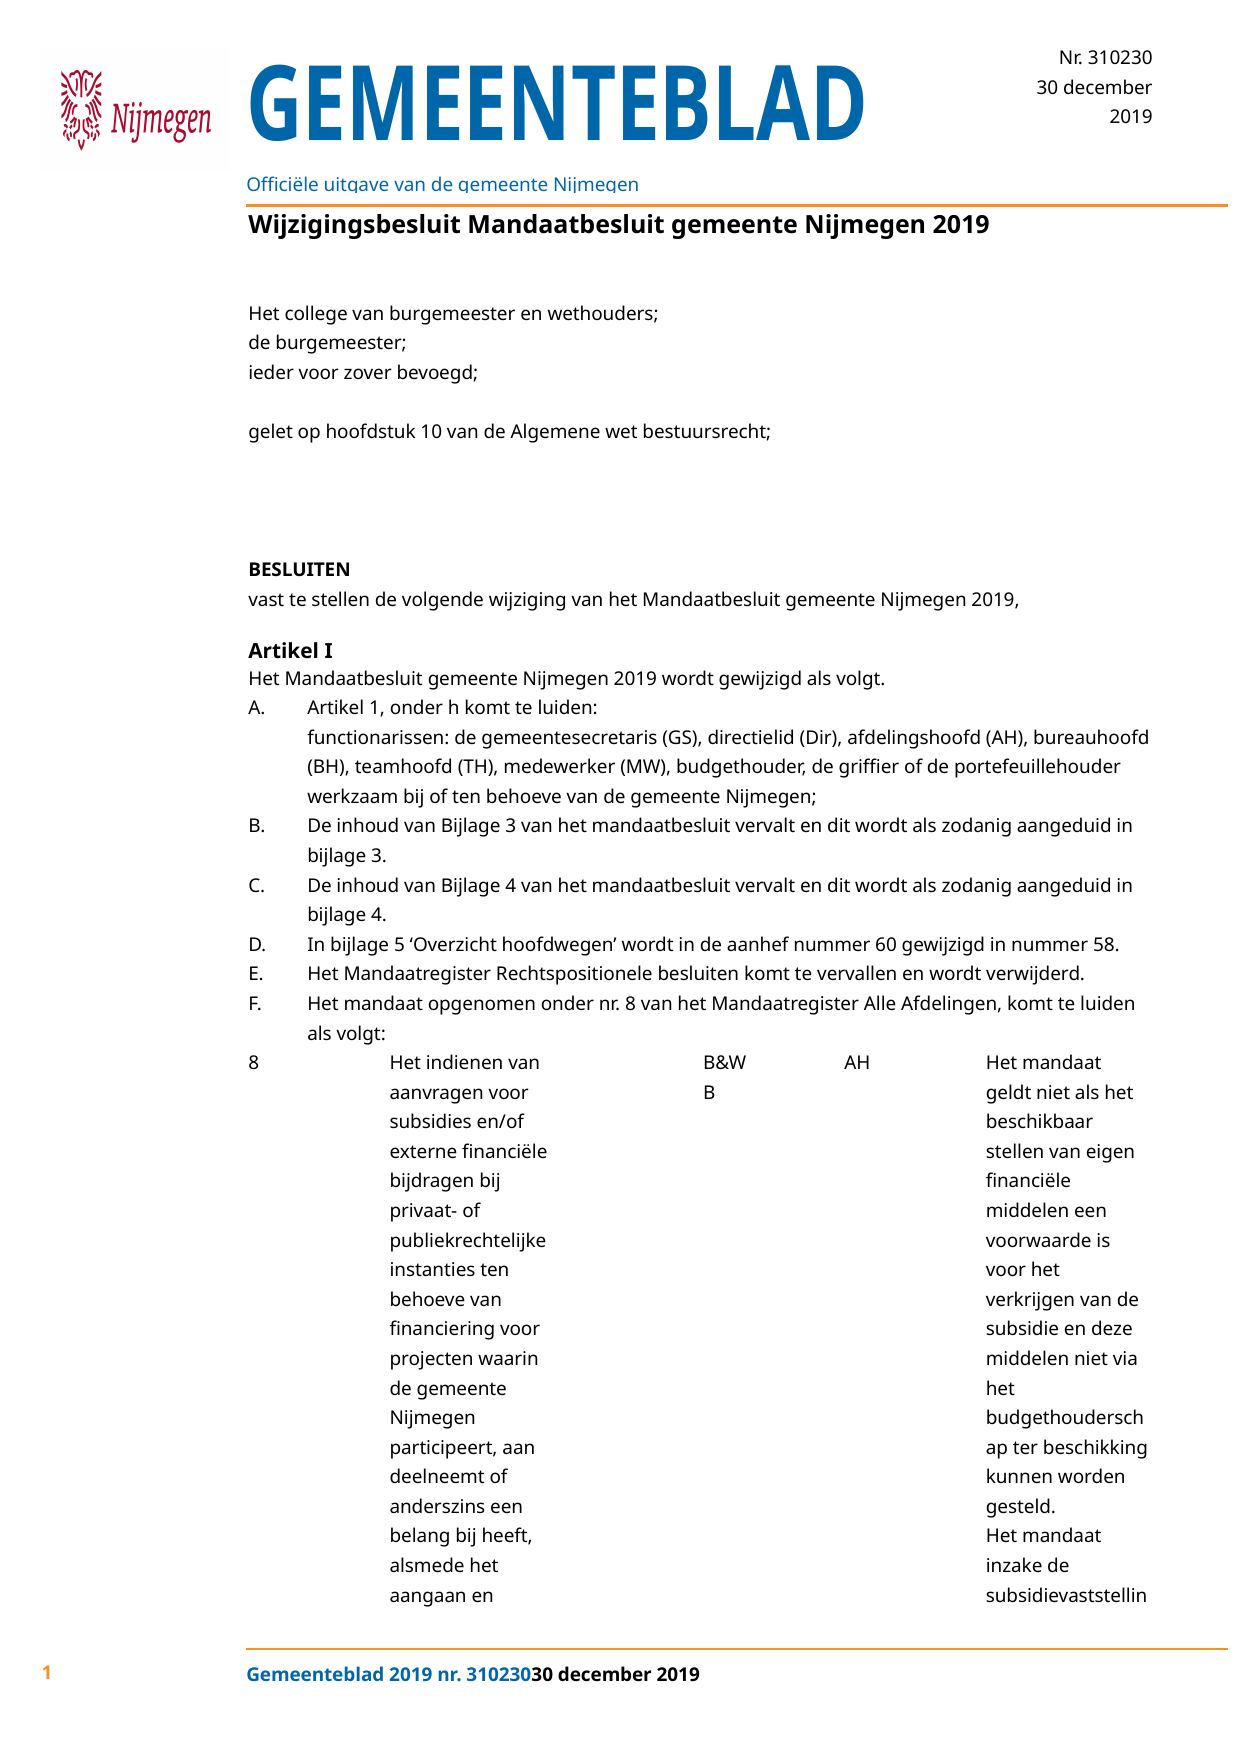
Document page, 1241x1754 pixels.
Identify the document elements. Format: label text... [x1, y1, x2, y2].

text BESLUITEN [248, 556, 1152, 582]
list functionarissen: de gemeentesecretaris (GS), directielid (Dir), afdelingshoofd (AH), bureauhoofd (BH), teamhoofd (TH), medewerker (MW), budgethouder, de griffier of de portefeuillehouder werkzaam bij of ten behoeve van de gemeente Nijmegen; [248, 724, 1152, 809]
list Het Mandaatregister Rechtspositionele besluiten komt te vervallen en wordt verwijderd. [248, 961, 1152, 986]
table_header AH [844, 1049, 986, 1608]
text gelet op hoofdstuk 10 van de Algemene wet bestuursrecht; [248, 418, 1152, 444]
table_header Het indienen van aanvragen voor subsidies en/of externe financiële bijdragen bij privaat- of publiekrechtelijke instanties ten behoeve van financiering voor projecten waarin de gemeente Nijmegen participeert, aan deelneemt of anderszins een belang bij heeft, alsmede het aangaan en [389, 1049, 561, 1608]
text Artikel I [248, 636, 1152, 665]
text vast te stellen de volgende wijziging van het Mandaatbesluit gemeente Nijmegen 2019, [248, 586, 1152, 612]
text de burgemeester; [248, 329, 1152, 355]
list Artikel 1, onder h komt te luiden: [248, 694, 1152, 720]
table_header 8 [248, 1049, 389, 1608]
picture [41, 47, 231, 172]
text Het Mandaatbesluit gemeente Nijmegen 2019 wordt gewijzigd als volgt. [248, 665, 1152, 690]
list In bijlage 5 ‘Overzicht hoofdwegen’ wordt in de aanhef nummer 60 gewijzigd in nummer 58. [248, 931, 1152, 957]
table_header [561, 1049, 703, 1608]
table_header Het mandaat geldt niet als het beschikbaar stellen van eigen financiële middelen een voorwaarde is voor het verkrijgen van de subsidie en deze middelen niet via het budgethouderschap ter beschikking kunnen worden gesteld. Het mandaat inzake de subsidievaststellin [986, 1049, 1152, 1608]
text ieder voor zover bevoegd; [248, 359, 1152, 385]
list Het mandaat opgenomen onder nr. 8 van het Mandaatregister Alle Afdelingen, komt te luiden als volgt: [248, 990, 1152, 1045]
text Het college van burgemeester en wethouders; [248, 300, 1152, 326]
list De inhoud van Bijlage 3 van het mandaatbesluit vervalt en dit wordt als zodanig aangeduid in bijlage 3. [248, 813, 1152, 868]
text Wijzigingsbesluit Mandaatbesluit gemeente Nijmegen 2019 [248, 207, 1152, 241]
table_header B&W B [703, 1049, 844, 1608]
list De inhoud van Bijlage 4 van het mandaatbesluit vervalt en dit wordt als zodanig aangeduid in bijlage 4. [248, 872, 1152, 927]
